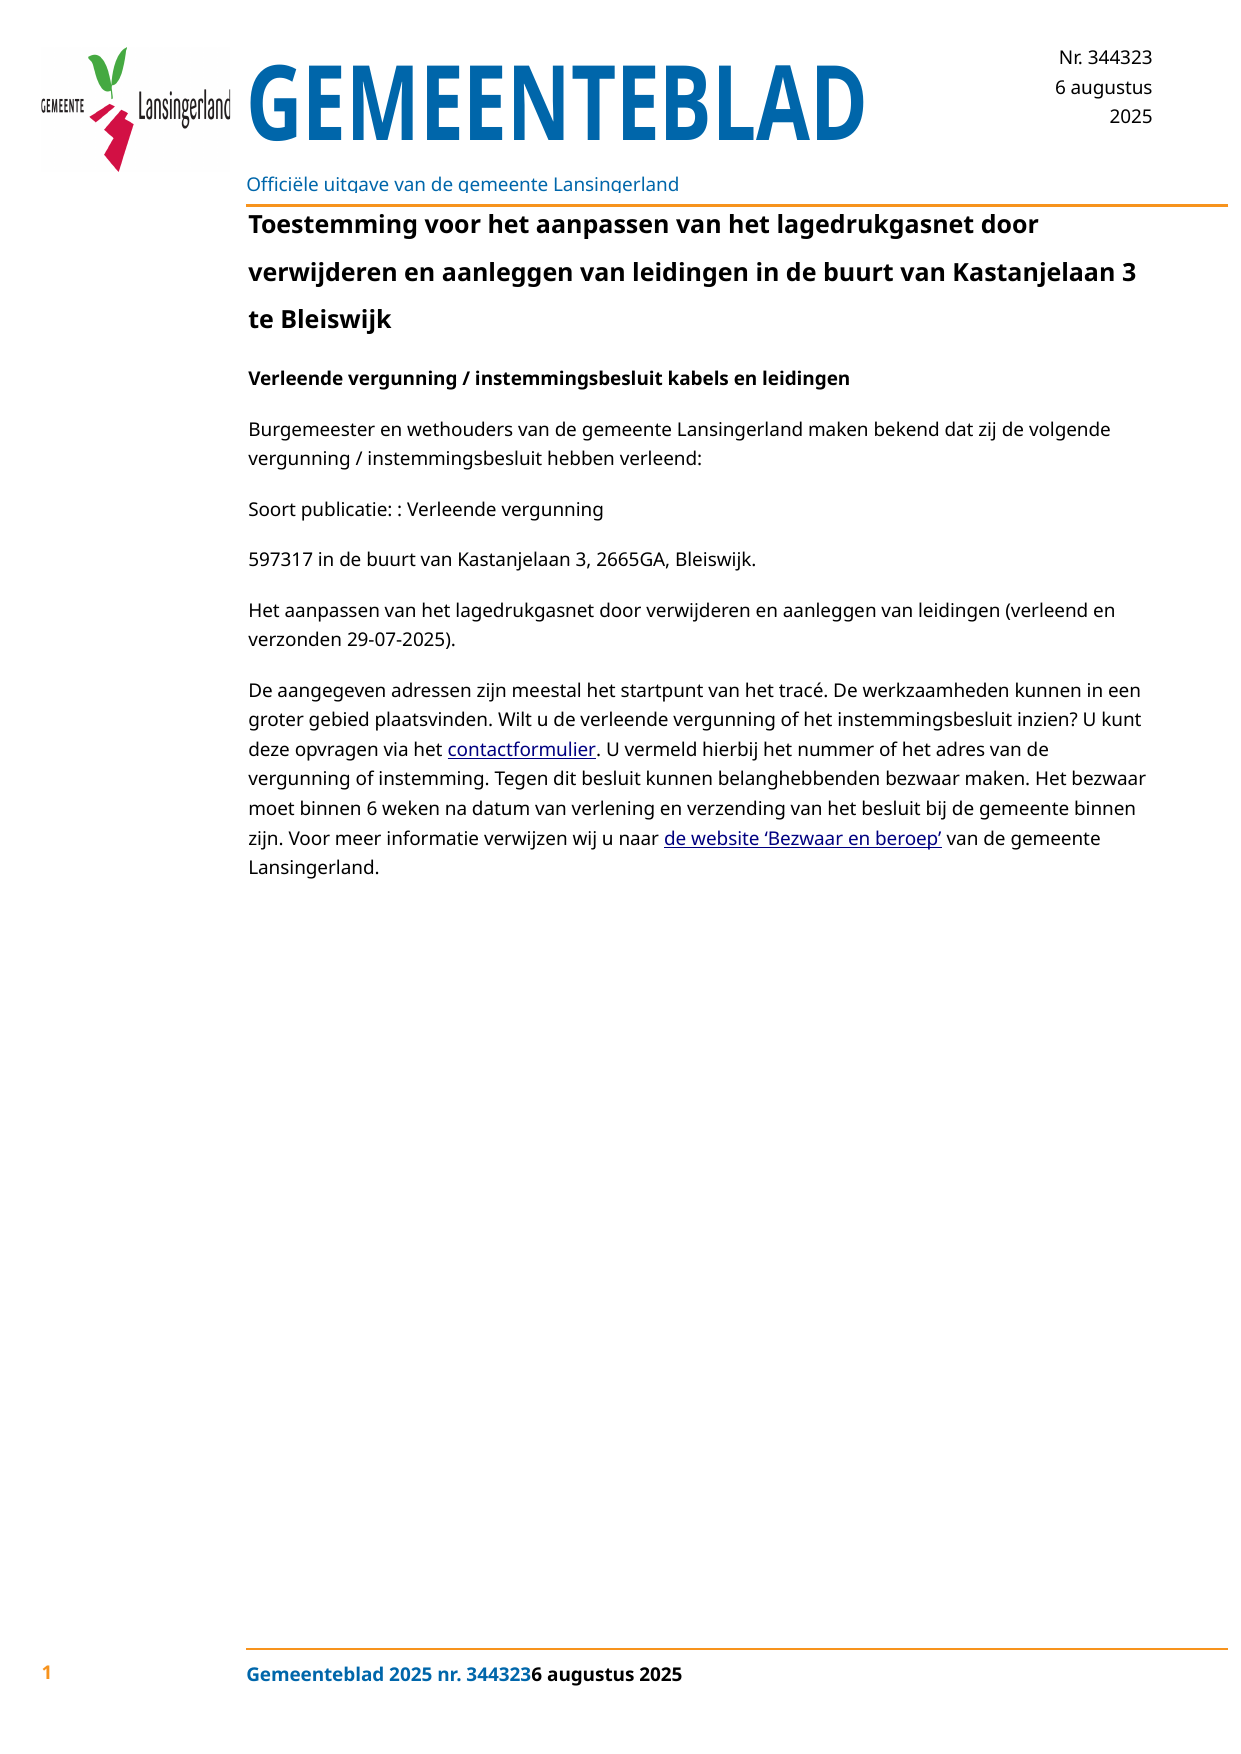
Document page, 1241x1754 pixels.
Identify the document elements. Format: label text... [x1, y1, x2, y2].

text Verleende vergunning / instemmingsbesluit kabels en leidingen [248, 366, 1152, 391]
text Soort publicatie: : Verleende vergunning [248, 496, 1152, 522]
text Burgemeester en wethouders van de gemeente Lansingerland maken bekend dat zij de volgende vergunning / instemmingsbesluit hebben verleend: [248, 416, 1152, 471]
text Toestemming voor het aanpassen van het lagedrukgasnet door verwijderen en aanleggen van leidingen in de buurt van Kastanjelaan 3 te Bleiswijk [248, 207, 1152, 336]
text 597317 in de buurt van Kastanjelaan 3, 2665GA, Bleiswijk. [248, 546, 1152, 572]
picture [41, 47, 231, 172]
text Het aanpassen van het lagedrukgasnet door verwijderen en aanleggen van leidingen (verleend en verzonden 29-07-2025). [248, 597, 1152, 652]
text De aangegeven adressen zijn meestal het startpunt van het tracé. De werkzaamheden kunnen in een groter gebied plaatsvinden. Wilt u de verleende vergunning of het instemmingsbesluit inzien? U kunt deze opvragen via het contactformulier. U vermeld hierbij het nummer of het adres van de vergunning of instemming. Tegen dit besluit kunnen belanghebbenden bezwaar maken. Het bezwaar moet binnen 6 weken na datum van verlening en verzending van het besluit bij de gemeente binnen zijn. Voor meer informatie verwijzen wij u naar de website ‘Bezwaar en beroep’ van de gemeente Lansingerland. [248, 677, 1152, 880]
